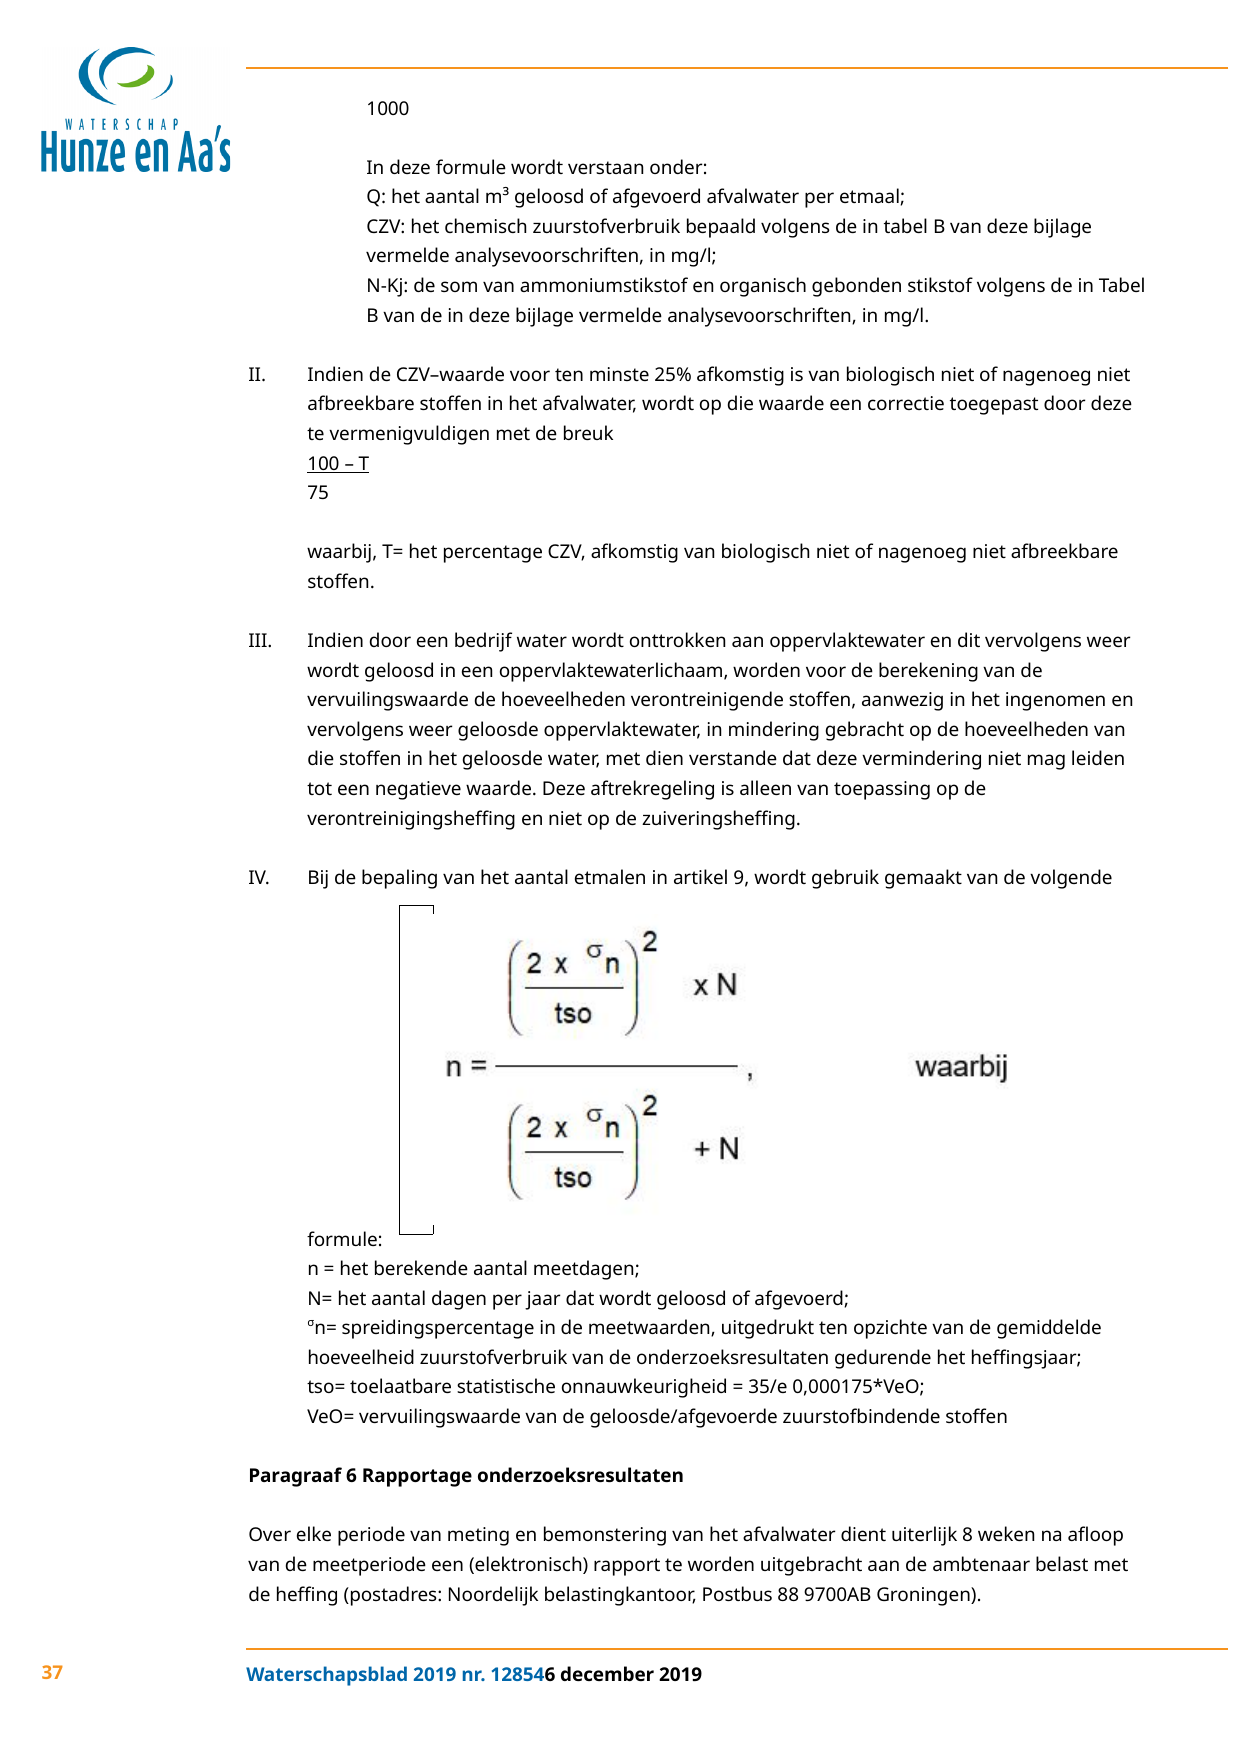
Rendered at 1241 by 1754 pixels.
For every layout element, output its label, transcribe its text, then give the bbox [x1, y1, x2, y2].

list CZV: het chemisch zuurstofverbruik bepaald volgens de in tabel B van deze bijlage vermelde analysevoorschriften, in mg/l; [307, 213, 1152, 268]
picture [226, 145, 231, 156]
list N-Kj: de som van ammoniumstikstof en organisch gebonden stikstof volgens de in Tabel B van de in deze bijlage vermelde analysevoorschriften, in mg/l. [307, 272, 1152, 328]
picture [41, 47, 231, 172]
list σn= spreidingspercentage in de meetwaarden, uitgedrukt ten opzichte van de gemiddelde hoeveelheid zuurstofverbruik van de onderzoeksresultaten gedurende het heffingsjaar; [248, 1314, 1152, 1370]
list N= het aantal dagen per jaar dat wordt geloosd of afgevoerd; [248, 1285, 1152, 1311]
list Indien door een bedrijf water wordt onttrokken aan oppervlaktewater en dit vervolgens weer wordt geloosd in een oppervlaktewaterlichaam, worden voor de berekening van de vervuilingswaarde de hoeveelheden verontreinigende stoffen, aanwezig in het ingenomen en vervolgens weer geloosde oppervlaktewater, in mindering gebracht op de hoeveelheden van die stoffen in het geloosde water, met dien verstande dat deze vermindering niet mag leiden tot een negatieve waarde. Deze aftrekregeling is alleen van toepassing op de verontreinigingsheffing en niet op de zuiveringsheffing. [248, 627, 1152, 831]
list Bij de bepaling van het aantal etmalen in artikel 9, wordt gebruik gemaakt van de volgende formule: [248, 864, 1152, 1251]
picture [408, 914, 1021, 1225]
list VeO= vervuilingswaarde van de geloosde/afgevoerde zuurstofbindende stoffen [248, 1403, 1152, 1429]
list In deze formule wordt verstaan onder: [307, 154, 1152, 180]
list n = het berekende aantal meetdagen; [248, 1255, 1152, 1281]
list Indien de CZV–waarde voor ten minste 25% afkomstig is van biologisch niet of nagenoeg niet afbreekbare stoffen in het afvalwater, wordt op die waarde een correctie toegepast door deze te vermenigvuldigen met de breuk [248, 361, 1152, 446]
text Paragraaf 6 Rapportage onderzoeksresultaten [248, 1462, 1152, 1488]
list 100 – T [248, 450, 1152, 476]
list 75 [248, 479, 1152, 505]
list waarbij, T= het percentage CZV, afkomstig van biologisch niet of nagenoeg niet afbreekbare stoffen. [248, 538, 1152, 594]
list Q: het aantal m³ geloosd of afgevoerd afvalwater per etmaal; [307, 183, 1152, 209]
picture [47, 154, 51, 172]
list tso= toelaatbare statistische onnauwkeurigheid = 35/e 0,000175*VeO; [248, 1374, 1152, 1399]
list 1000 [307, 95, 1152, 121]
picture [183, 163, 191, 172]
text Over elke periode van meting en bemonstering van het afvalwater dient uiterlijk 8 weken na afloop van de meetperiode een (elektronisch) rapport te worden uitgebracht aan de ambtenaar belast met de heffing (postadres: Noordelijk belastingkantoor, Postbus 88 9700AB Groningen). [248, 1522, 1152, 1606]
